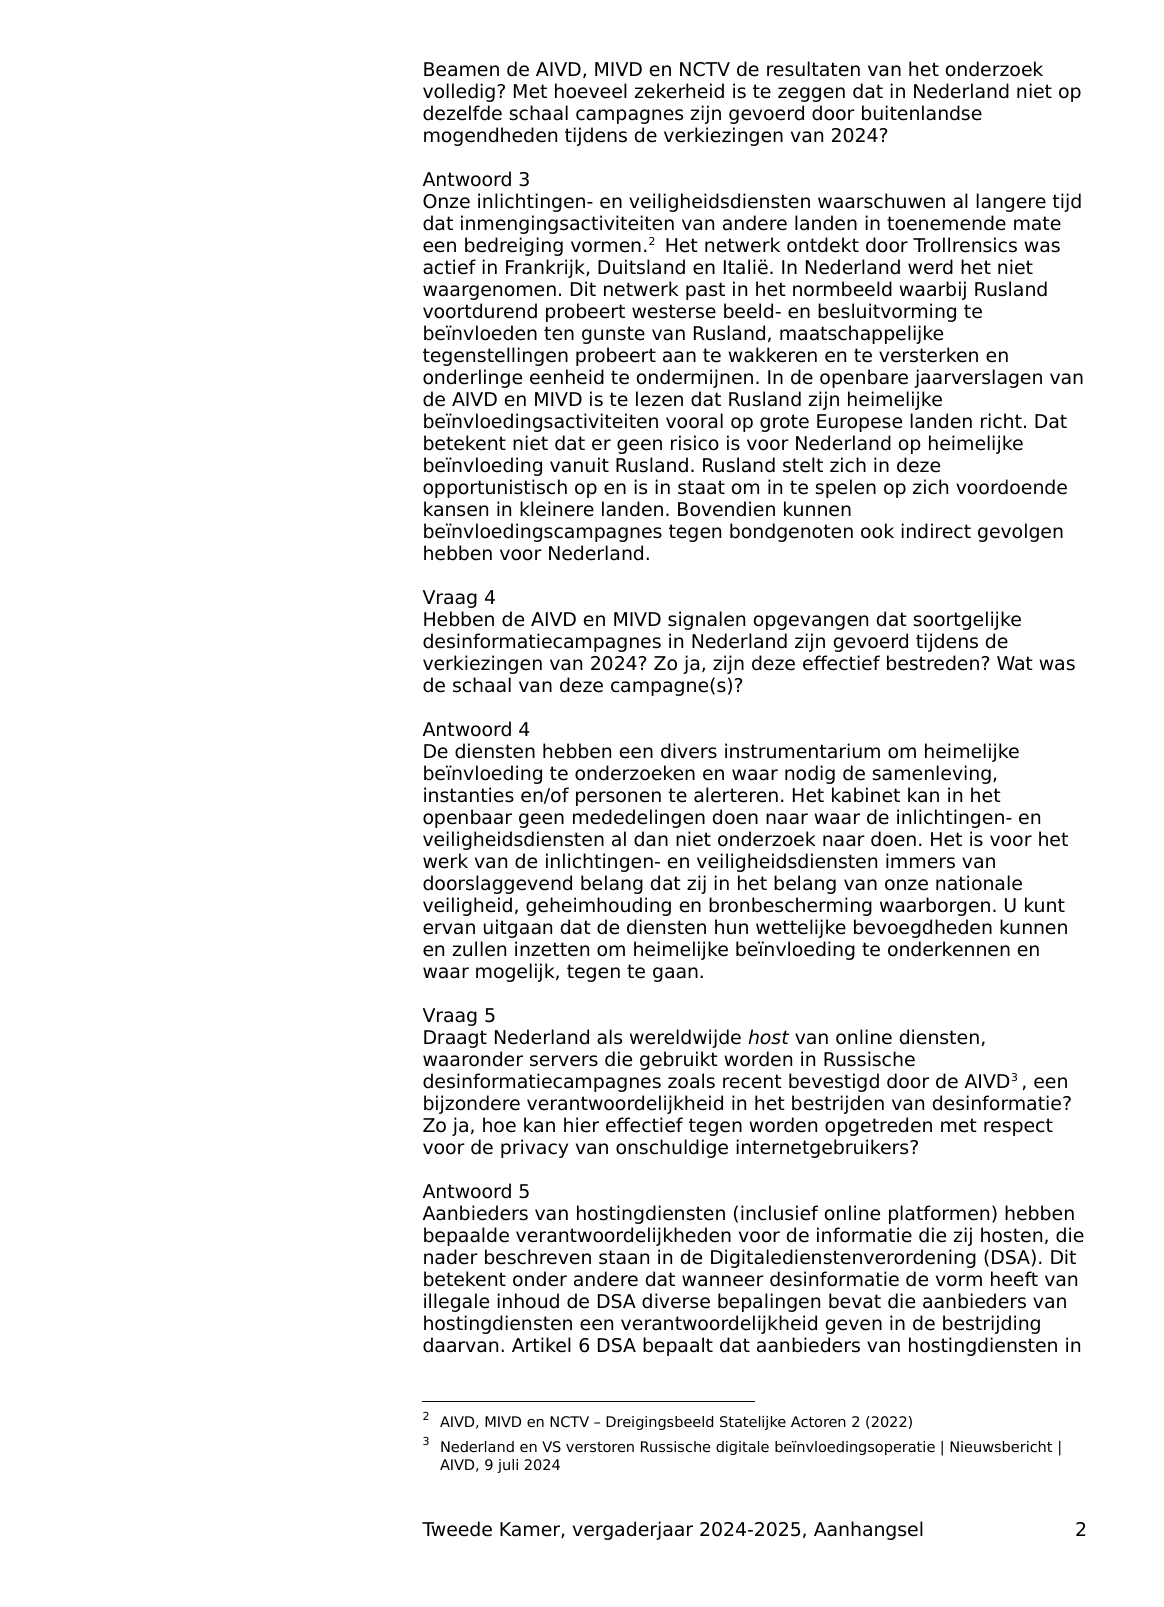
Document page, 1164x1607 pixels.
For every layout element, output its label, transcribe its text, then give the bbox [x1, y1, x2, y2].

text Aanbieders van hostingdiensten (inclusief online platformen) hebben bepaalde verantwoordelijkheden voor de informatie die zij hosten, die nader beschreven staan in de Digitaledienstenverordening (DSA). Dit betekent onder andere dat wanneer desinformatie de vorm heeft van illegale inhoud de DSA diverse bepalingen bevat die aanbieders van hostingdiensten een verantwoordelijkheid geven in de bestrijding daarvan. Artikel 6 DSA bepaalt dat aanbieders van hostingdiensten in [422, 1203, 1087, 1357]
text Antwoord 3 [422, 169, 1087, 191]
text Draagt Nederland als wereldwijde host van online diensten, waaronder servers die gebruikt worden in Russische desinformatiecampagnes zoals recent bevestigd door de AIVD, een bijzondere verantwoordelijkheid in het bestrijden van desinformatie? Zo ja, hoe kan hier effectief tegen worden opgetreden met respect voor de privacy van onschuldige internetgebruikers? [422, 1027, 1087, 1159]
text Antwoord 5 [422, 1181, 1087, 1203]
text De diensten hebben een divers instrumentarium om heimelijke beïnvloeding te onderzoeken en waar nodig de samenleving, instanties en/of personen te alerteren. Het kabinet kan in het openbaar geen mededelingen doen naar waar de inlichtingen- en veiligheidsdiensten al dan niet onderzoek naar doen. Het is voor het werk van de inlichtingen- en veiligheidsdiensten immers van doorslaggevend belang dat zij in het belang van onze nationale veiligheid, geheimhouding en bronbescherming waarborgen. U kunt ervan uitgaan dat de diensten hun wettelijke bevoegdheden kunnen en zullen inzetten om heimelijke beïnvloeding te onderkennen en waar mogelijk, tegen te gaan. [422, 741, 1087, 983]
text Antwoord 4 [422, 719, 1087, 741]
text Hebben de AIVD en MIVD signalen opgevangen dat soortgelijke desinformatiecampagnes in Nederland zijn gevoerd tijdens de verkiezingen van 2024? Zo ja, zijn deze effectief bestreden? Wat was de schaal van deze campagne(s)? [422, 609, 1087, 697]
text Nederland en VS verstoren Russische digitale beïnvloedingsoperatie | Nieuwsbericht | AIVD, 9 juli 2024 [422, 1435, 1087, 1474]
text Vraag 5 [422, 1005, 1087, 1027]
text Onze inlichtingen- en veiligheidsdiensten waarschuwen al langere tijd dat inmengingsactiviteiten van andere landen in toenemende mate een bedreiging vormen. Het netwerk ontdekt door Trollrensics was actief in Frankrijk, Duitsland en Italië. In Nederland werd het niet waargenomen. Dit netwerk past in het normbeeld waarbij Rusland voortdurend probeert westerse beeld- en besluitvorming te beïnvloeden ten gunste van Rusland, maatschappelijke tegenstellingen probeert aan te wakkeren en te versterken en onderlinge eenheid te ondermijnen. In de openbare jaarverslagen van de AIVD en MIVD is te lezen dat Rusland zijn heimelijke beïnvloedingsactiviteiten vooral op grote Europese landen richt. Dat betekent niet dat er geen risico is voor Nederland op heimelijke beïnvloeding vanuit Rusland. Rusland stelt zich in deze opportunistisch op en is in staat om in te spelen op zich voordoende kansen in kleinere landen. Bovendien kunnen beïnvloedingscampagnes tegen bondgenoten ook indirect gevolgen hebben voor Nederland. [422, 191, 1087, 565]
text AIVD, MIVD en NCTV – Dreigingsbeeld Statelijke Actoren 2 (2022) [422, 1410, 1087, 1432]
text Beamen de AIVD, MIVD en NCTV de resultaten van het onderzoek volledig? Met hoeveel zekerheid is te zeggen dat in Nederland niet op dezelfde schaal campagnes zijn gevoerd door buitenlandse mogendheden tijdens de verkiezingen van 2024? [422, 59, 1087, 147]
text Vraag 4 [422, 587, 1087, 609]
